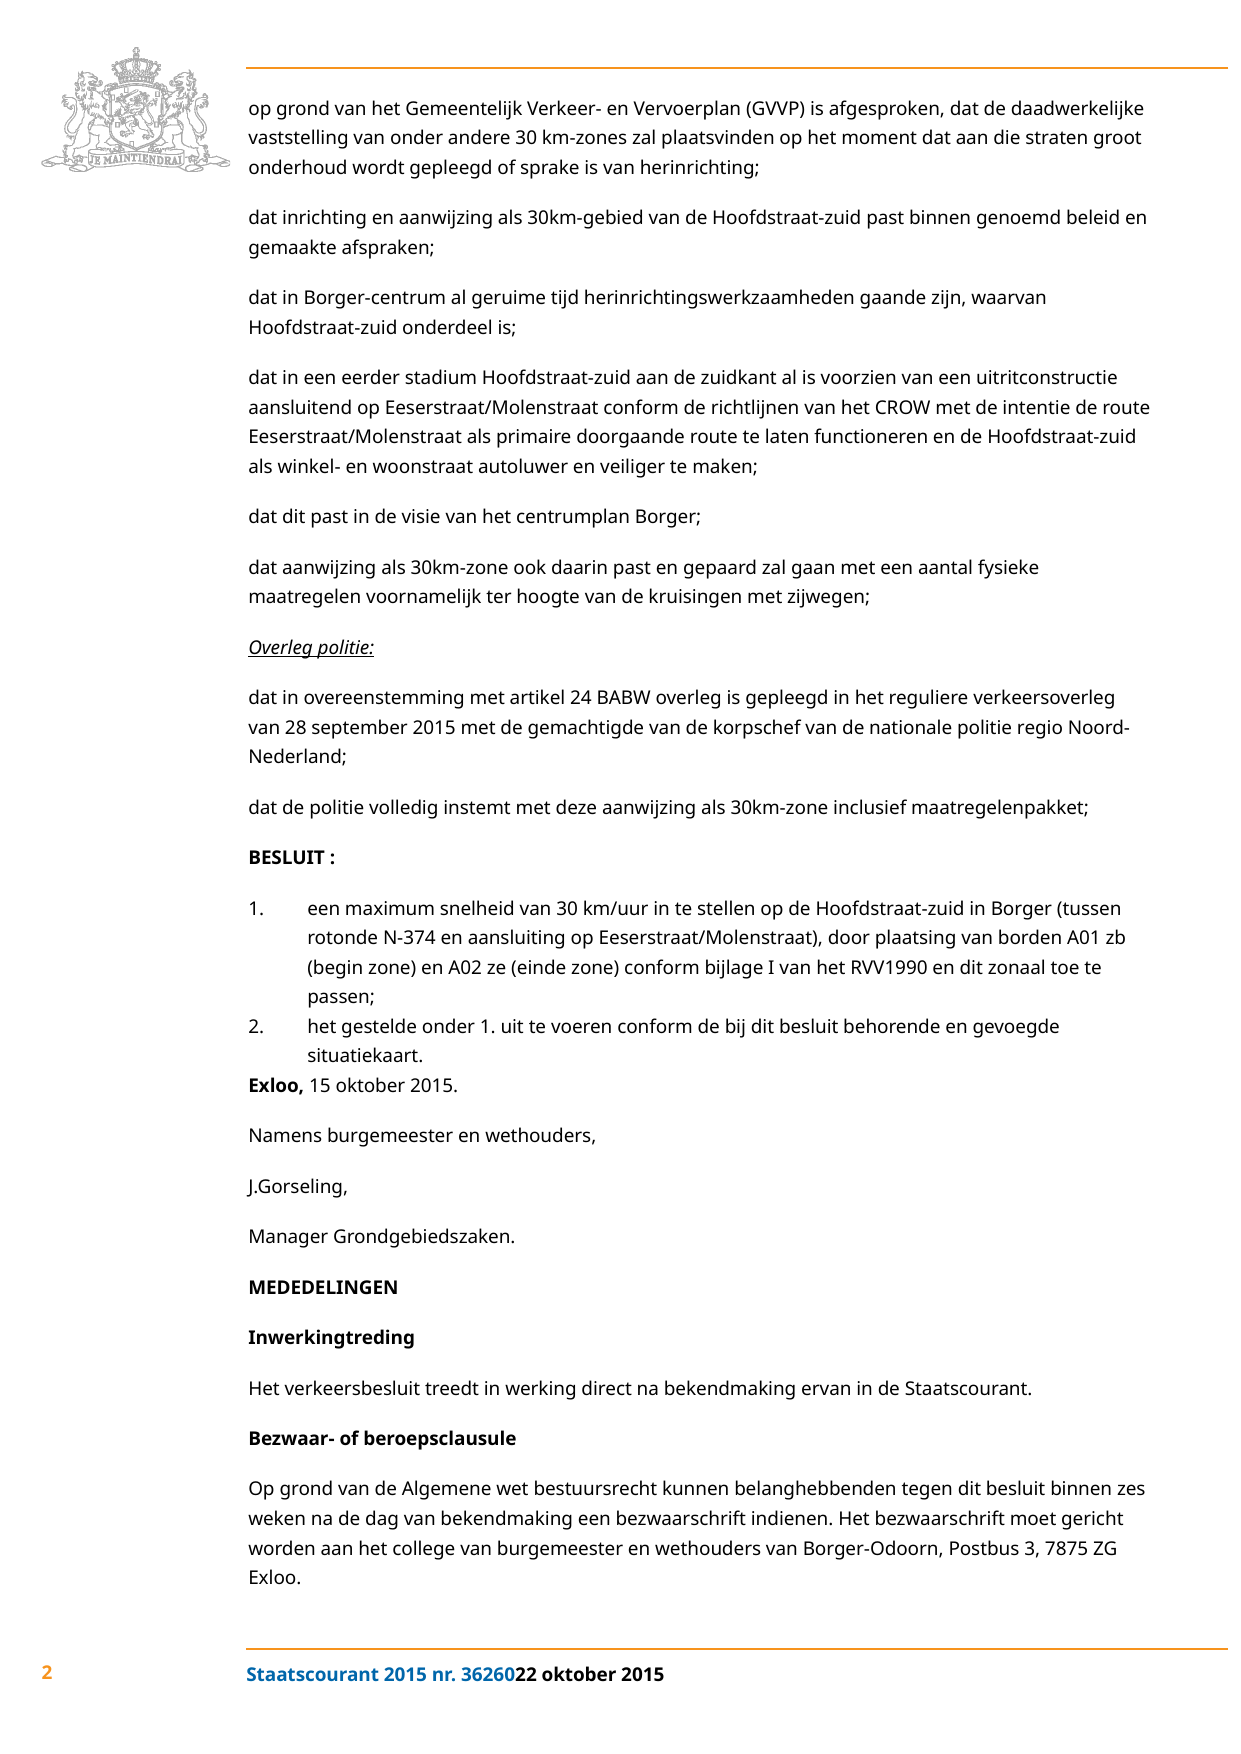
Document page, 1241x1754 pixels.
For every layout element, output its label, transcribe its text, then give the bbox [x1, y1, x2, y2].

text Namens burgemeester en wethouders, [248, 1123, 1152, 1148]
text BESLUIT : [248, 844, 1152, 870]
list het gestelde onder 1. uit te voeren conform de bij dit besluit behorende en gevoegde situatiekaart. [248, 1013, 1152, 1068]
text Het verkeersbesluit treedt in werking direct na bekendmaking ervan in de Staatscourant. [248, 1375, 1152, 1401]
text dat de politie volledig instemt met deze aanwijzing als 30km-zone inclusief maatregelenpakket; [248, 794, 1152, 820]
picture [41, 47, 231, 172]
text op grond van het Gemeentelijk Verkeer- en Vervoerplan (GVVP) is afgesproken, dat de daadwerkelijke vaststelling van onder andere 30 km-zones zal plaatsvinden op het moment dat aan die straten groot onderhoud wordt gepleegd of sprake is van herinrichting; [248, 95, 1152, 180]
text MEDEDELINGEN [248, 1274, 1152, 1300]
text dat in overeenstemming met artikel 24 BABW overleg is gepleegd in het reguliere verkeersoverleg van 28 september 2015 met de gemachtigde van de korpschef van de nationale politie regio Noord-Nederland; [248, 684, 1152, 769]
text dat in Borger-centrum al geruime tijd herinrichtingswerkzaamheden gaande zijn, waarvan Hoofdstraat-zuid onderdeel is; [248, 284, 1152, 340]
text dat in een eerder stadium Hoofdstraat-zuid aan de zuidkant al is voorzien van een uitritconstructie aansluitend op Eeserstraat/Molenstraat conform de richtlijnen van het CROW met de intentie de route Eeserstraat/Molenstraat als primaire doorgaande route te laten functioneren en de Hoofdstraat-zuid als winkel- en woonstraat autoluwer en veiliger te maken; [248, 364, 1152, 479]
text dat aanwijzing als 30km-zone ook daarin past en gepaard zal gaan met een aantal fysieke maatregelen voornamelijk ter hoogte van de kruisingen met zijwegen; [248, 554, 1152, 609]
text dat inrichting en aanwijzing als 30km-gebied van de Hoofdstraat-zuid past binnen genoemd beleid en gemaakte afspraken; [248, 204, 1152, 260]
text Bezwaar- of beroepsclausule [248, 1425, 1152, 1451]
text Op grond van de Algemene wet bestuursrecht kunnen belanghebbenden tegen dit besluit binnen zes weken na de dag van bekendmaking een bezwaarschrift indienen. Het bezwaarschrift moet gericht worden aan het college van burgemeester en wethouders van Borger-Odoorn, Postbus 3, 7875 ZG Exloo. [248, 1476, 1152, 1590]
text dat dit past in de visie van het centrumplan Borger; [248, 503, 1152, 529]
list een maximum snelheid van 30 km/uur in te stellen op de Hoofdstraat-zuid in Borger (tussen rotonde N-374 en aansluiting op Eeserstraat/Molenstraat), door plaatsing van borden A01 zb (begin zone) en A02 ze (einde zone) conform bijlage I van het RVV1990 en dit zonaal toe te passen; [248, 895, 1152, 1009]
text Exloo, 15 oktober 2015. [248, 1072, 1152, 1098]
text Overleg politie: [248, 634, 1152, 660]
text J.Gorseling, [248, 1173, 1152, 1199]
text Manager Grondgebiedszaken. [248, 1223, 1152, 1249]
text Inwerkingtreding [248, 1324, 1152, 1350]
